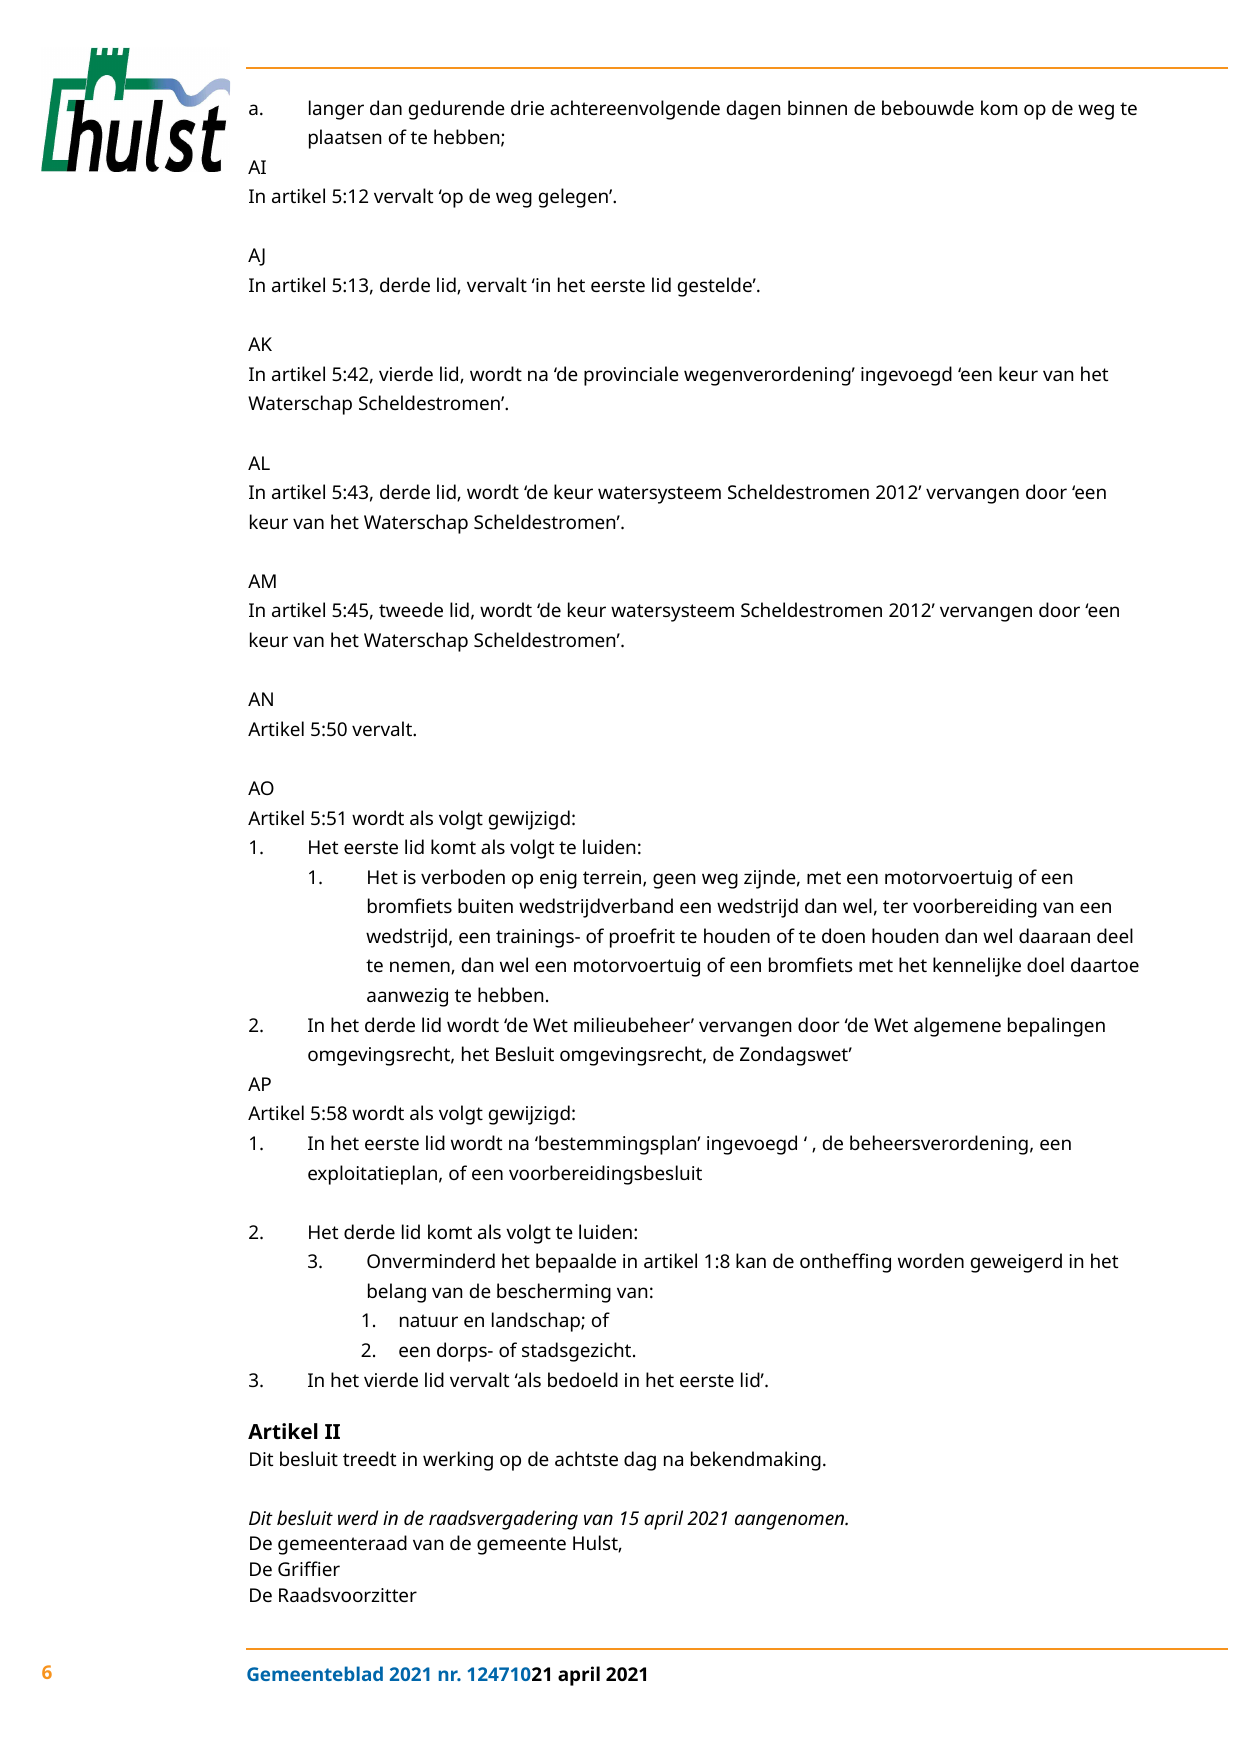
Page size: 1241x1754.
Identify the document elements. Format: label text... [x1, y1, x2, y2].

text De Raadsvoorzitter [248, 1582, 1152, 1608]
text In artikel 5:12 vervalt ‘op de weg gelegen’. [248, 183, 1152, 209]
text AL [248, 450, 1152, 476]
list Het eerste lid komt als volgt te luiden: [248, 834, 1152, 860]
list In het eerste lid wordt na ‘bestemmingsplan’ ingevoegd ‘ , de beheersverordening, een exploitatieplan, of een voorbereidingsbesluit [248, 1130, 1152, 1186]
text AJ [248, 243, 1152, 268]
list Het is verboden op enig terrein, geen weg zijnde, met een motorvoertuig of een bromfiets buiten wedstrijdverband een wedstrijd dan wel, ter voorbereiding van een wedstrijd, een trainings- of proefrit te houden of te doen houden dan wel daaraan deel te nemen, dan wel een motorvoertuig of een bromfiets met het kennelijke doel daartoe aanwezig te hebben. [307, 864, 1152, 1008]
text Artikel 5:58 wordt als volgt gewijzigd: [248, 1101, 1152, 1126]
list natuur en landschap; of [361, 1308, 1152, 1333]
text Dit besluit werd in de raadsvergadering van 15 april 2021 aangenomen. [248, 1505, 1152, 1531]
text AK [248, 331, 1152, 357]
text Dit besluit treedt in werking op de achtste dag na bekendmaking. [248, 1446, 1152, 1471]
picture [41, 47, 231, 172]
text AP [248, 1071, 1152, 1097]
text Artikel II [248, 1417, 1152, 1446]
text Artikel 5:50 vervalt. [248, 716, 1152, 742]
text AN [248, 686, 1152, 712]
text De Griffier [248, 1556, 1152, 1582]
list een dorps- of stadsgezicht. [361, 1337, 1152, 1363]
list langer dan gedurende drie achtereenvolgende dagen binnen de bebouwde kom op de weg te plaatsen of te hebben; [248, 95, 1152, 150]
list In het vierde lid vervalt ‘als bedoeld in het eerste lid’. [248, 1367, 1152, 1393]
list In het derde lid wordt ‘de Wet milieubeheer’ vervangen door ‘de Wet algemene bepalingen omgevingsrecht, het Besluit omgevingsrecht, de Zondagswet’ [248, 1012, 1152, 1067]
text Artikel 5:51 wordt als volgt gewijzigd: [248, 805, 1152, 831]
text AM [248, 568, 1152, 594]
text AI [248, 154, 1152, 180]
text In artikel 5:13, derde lid, vervalt ‘in het eerste lid gestelde’. [248, 272, 1152, 298]
text In artikel 5:43, derde lid, wordt ‘de keur watersysteem Scheldestromen 2012’ vervangen door ‘een keur van het Waterschap Scheldestromen’. [248, 479, 1152, 535]
text In artikel 5:45, tweede lid, wordt ‘de keur watersysteem Scheldestromen 2012’ vervangen door ‘een keur van het Waterschap Scheldestromen’. [248, 598, 1152, 653]
text In artikel 5:42, vierde lid, wordt na ‘de provinciale wegenverordening’ ingevoegd ‘een keur van het Waterschap Scheldestromen’. [248, 361, 1152, 416]
text De gemeenteraad van de gemeente Hulst, [248, 1531, 1152, 1556]
text AO [248, 775, 1152, 801]
list Het derde lid komt als volgt te luiden: [248, 1219, 1152, 1245]
list Onverminderd het bepaalde in artikel 1:8 kan de ontheffing worden geweigerd in het belang van de bescherming van: [307, 1248, 1152, 1304]
